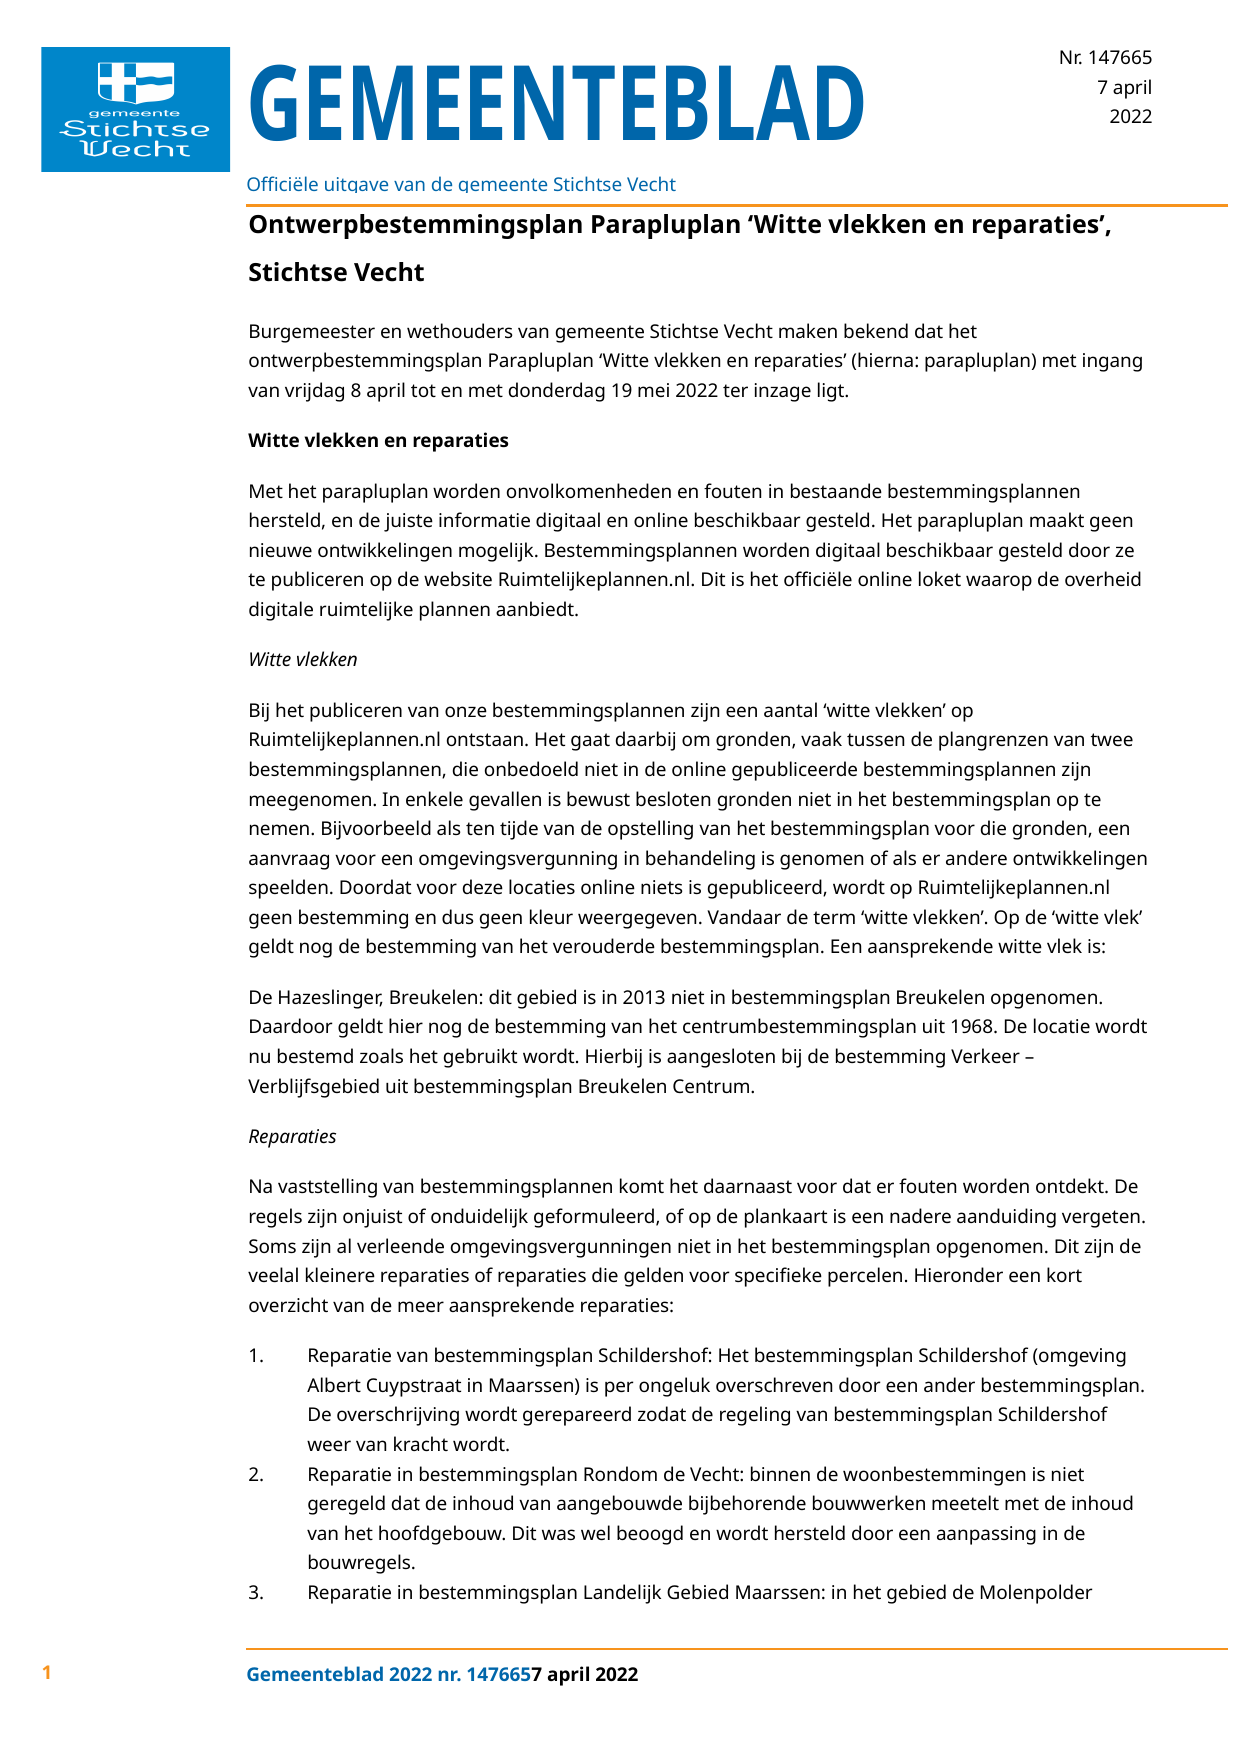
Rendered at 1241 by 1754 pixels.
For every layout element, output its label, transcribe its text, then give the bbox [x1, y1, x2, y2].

text Ontwerpbestemmingsplan Parapluplan ‘Witte vlekken en reparaties’, Stichtse Vecht [248, 207, 1152, 288]
text Burgemeester en wethouders van gemeente Stichtse Vecht maken bekend dat het ontwerpbestemmingsplan Parapluplan ‘Witte vlekken en reparaties’ (hierna: parapluplan) met ingang van vrijdag 8 april tot en met donderdag 19 mei 2022 ter inzage ligt. [248, 318, 1152, 403]
text Bij het publiceren van onze bestemmingsplannen zijn een aantal ‘witte vlekken’ op Ruimtelijkeplannen.nl ontstaan. Het gaat daarbij om gronden, vaak tussen de plangrenzen van twee bestemmingsplannen, die onbedoeld niet in de online gepubliceerde bestemmingsplannen zijn meegenomen. In enkele gevallen is bewust besloten gronden niet in het bestemmingsplan op te nemen. Bijvoorbeeld als ten tijde van de opstelling van het bestemmingsplan voor die gronden, een aanvraag voor een omgevingsvergunning in behandeling is genomen of als er andere ontwikkelingen speelden. Doordat voor deze locaties online niets is gepubliceerd, wordt op Ruimtelijkeplannen.nl geen bestemming en dus geen kleur weergegeven. Vandaar de term ‘witte vlekken’. Op de ‘witte vlek’ geldt nog de bestemming van het verouderde bestemmingsplan. Een aansprekende witte vlek is: [248, 697, 1152, 959]
text Reparaties [248, 1123, 1152, 1149]
picture [137, 63, 174, 103]
list Reparatie in bestemmingsplan Rondom de Vecht: binnen de woonbestemmingen is niet geregeld dat de inhoud van aangebouwde bijbehorende bouwwerken meetelt met de inhoud van het hoofdgebouw. Dit was wel beoogd en wordt hersteld door een aanpassing in de bouwregels. [248, 1461, 1152, 1575]
list Reparatie van bestemmingsplan Schildershof: Het bestemmingsplan Schildershof (omgeving Albert Cuypstraat in Maarssen) is per ongeluk overschreven door een ander bestemmingsplan. De overschrijving wordt gerepareerd zodat de regeling van bestemmingsplan Schildershof weer van kracht wordt. [248, 1342, 1152, 1457]
list Reparatie in bestemmingsplan Landelijk Gebied Maarssen: in het gebied de Molenpolder [248, 1579, 1152, 1605]
text De Hazeslinger, Breukelen: dit gebied is in 2013 niet in bestemmingsplan Breukelen opgenomen. Daardoor geldt hier nog de bestemming van het centrumbestemmingsplan uit 1968. De locatie wordt nu bestemd zoals het gebruikt wordt. Hierbij is aangesloten bij de bestemming Verkeer – Verblijfsgebied uit bestemmingsplan Breukelen Centrum. [248, 984, 1152, 1099]
text Witte vlekken en reparaties [248, 427, 1152, 453]
picture [99, 63, 135, 101]
text Met het parapluplan worden onvolkomenheden en fouten in bestaande bestemmingsplannen hersteld, en de juiste informatie digitaal en online beschikbaar gesteld. Het parapluplan maakt geen nieuwe ontwikkelingen mogelijk. Bestemmingsplannen worden digitaal beschikbaar gesteld door ze te publiceren op de website Ruimtelijkeplannen.nl. Dit is het officiële online loket waarop de overheid digitale ruimtelijke plannen aanbiedt. [248, 478, 1152, 622]
text Witte vlekken [248, 647, 1152, 672]
text Na vaststelling van bestemmingsplannen komt het daarnaast voor dat er fouten worden ontdekt. De regels zijn onjuist of onduidelijk geformuleerd, of op de plankaart is een nadere aanduiding vergeten. Soms zijn al verleende omgevingsvergunningen niet in het bestemmingsplan opgenomen. Dit zijn de veelal kleinere reparaties of reparaties die gelden voor specifieke percelen. Hieronder een kort overzicht van de meer aansprekende reparaties: [248, 1174, 1152, 1318]
